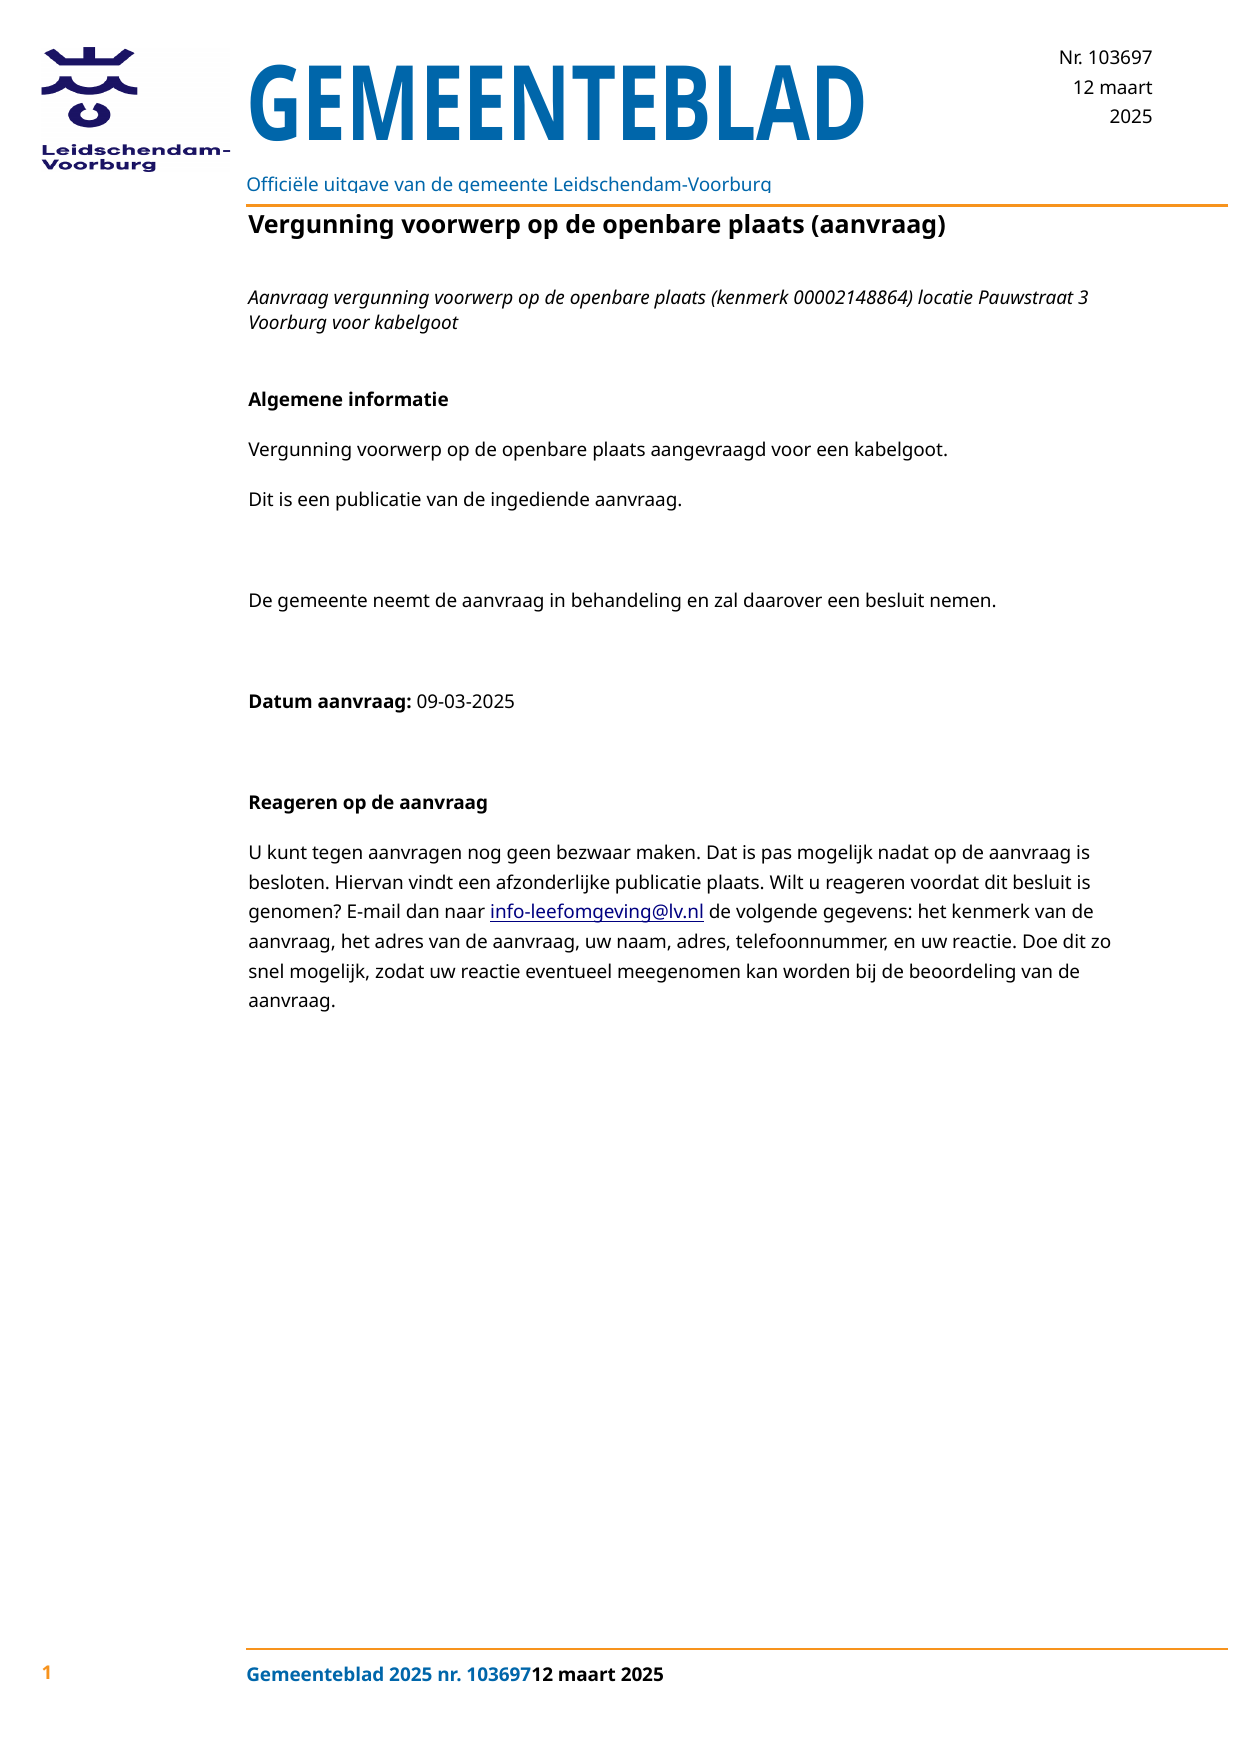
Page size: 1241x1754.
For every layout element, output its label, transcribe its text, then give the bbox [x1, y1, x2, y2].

text Reageren op de aanvraag [248, 789, 1152, 815]
text Aanvraag vergunning voorwerp op de openbare plaats (kenmerk 00002148864) locatie Pauwstraat 3 Voorburg voor kabelgoot [248, 284, 1152, 335]
picture [41, 47, 231, 172]
text De gemeente neemt de aanvraag in behandeling en zal daarover een besluit nemen. [248, 587, 1152, 613]
text Algemene informatie [248, 386, 1152, 411]
text Dit is een publicatie van de ingediende aanvraag. [248, 487, 1152, 512]
text U kunt tegen aanvragen nog geen bezwaar maken. Dat is pas mogelijk nadat op de aanvraag is besloten. Hiervan vindt een afzonderlijke publicatie plaats. Wilt u reageren voordat dit besluit is genomen? E-mail dan naar info-leefomgeving@lv.nl de volgende gegevens: het kenmerk van de aanvraag, het adres van de aanvraag, uw naam, adres, telefoonnummer, en uw reactie. Doe dit zo snel mogelijk, zodat uw reactie eventueel meegenomen kan worden bij de beoordeling van de aanvraag. [248, 839, 1152, 1013]
text Vergunning voorwerp op de openbare plaats (aanvraag) [248, 207, 1152, 241]
text Datum aanvraag: 09-03-2025 [248, 688, 1152, 714]
text Vergunning voorwerp op de openbare plaats aangevraagd voor een kabelgoot. [248, 436, 1152, 462]
